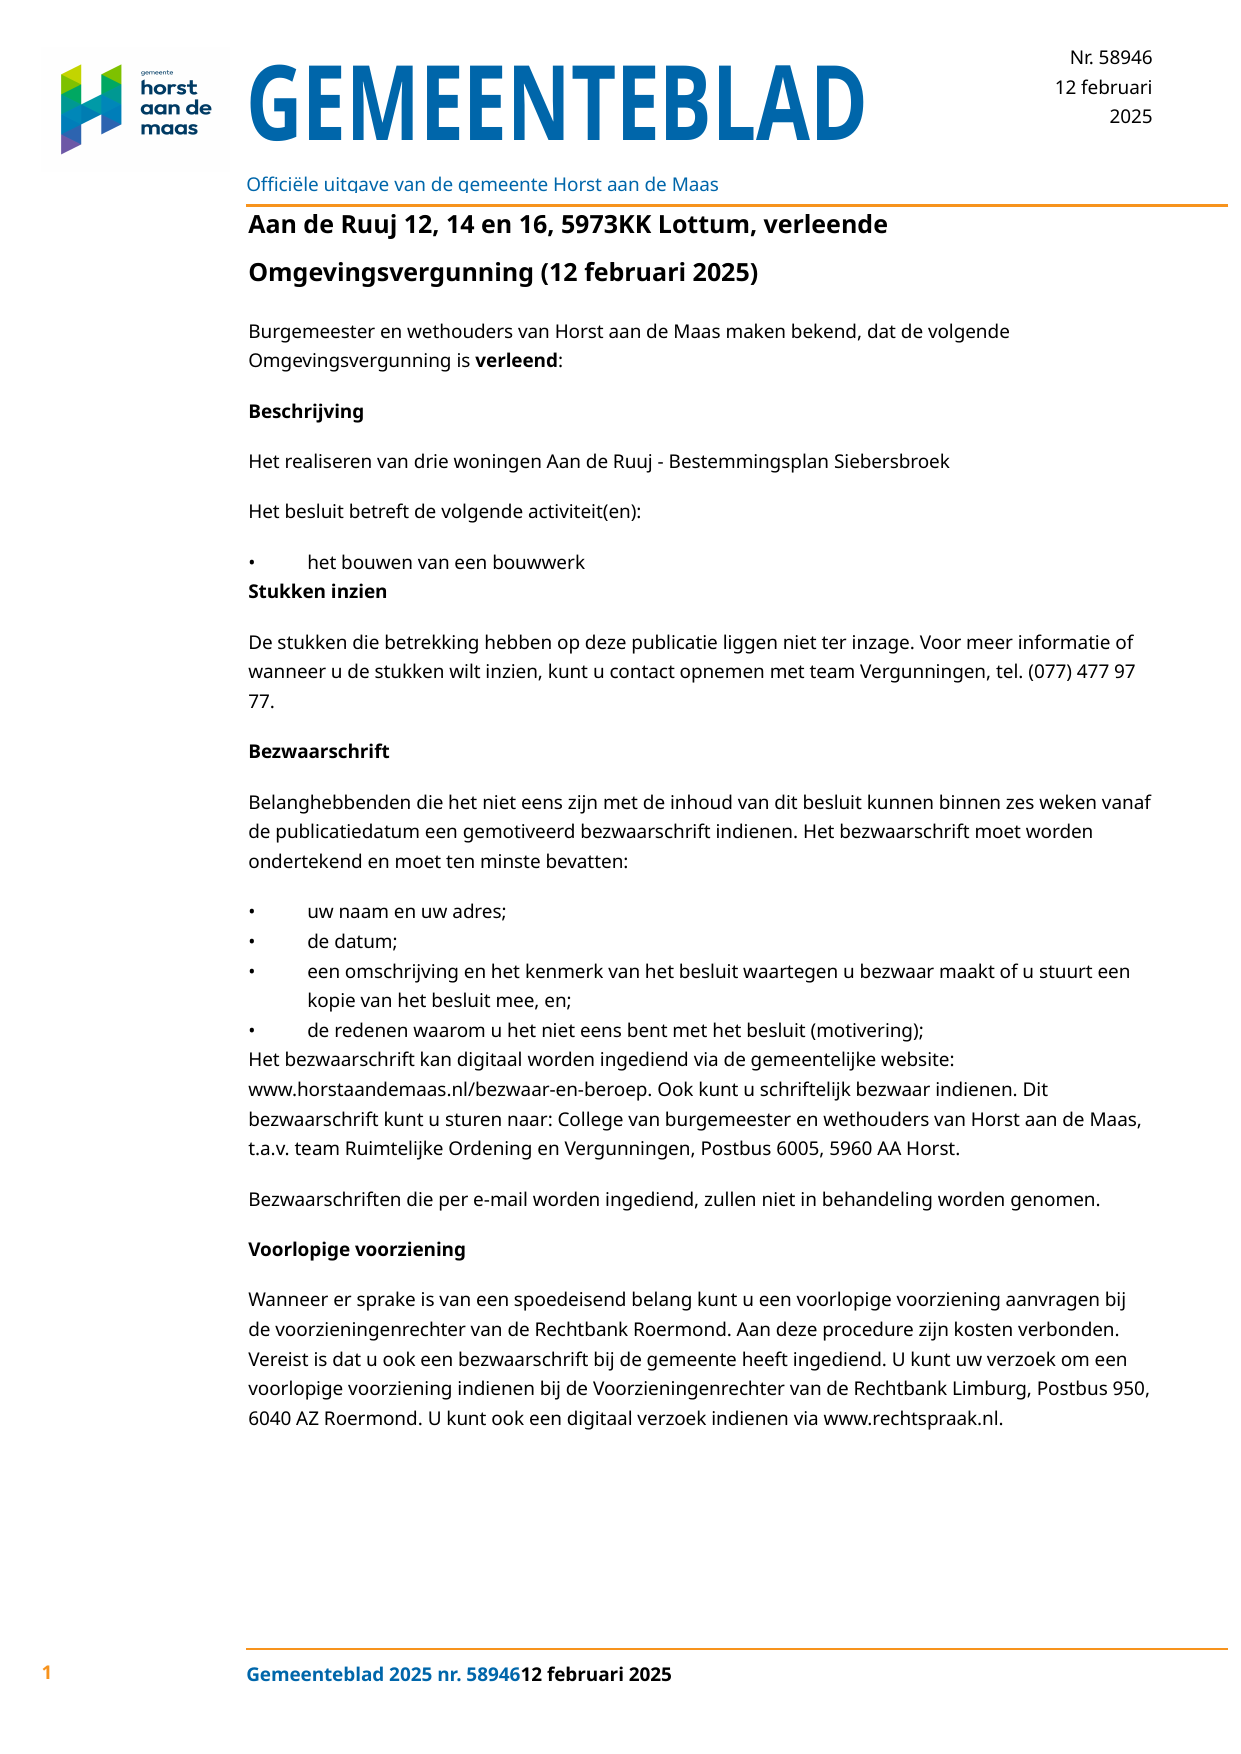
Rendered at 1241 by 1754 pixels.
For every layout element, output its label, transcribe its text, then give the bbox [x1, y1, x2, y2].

text Het realiseren van drie woningen Aan de Ruuj - Bestemmingsplan Siebersbroek [248, 448, 1152, 474]
picture [41, 47, 231, 172]
text Het besluit betreft de volgende activiteit(en): [248, 499, 1152, 524]
text Stukken inzien [248, 579, 1152, 604]
text Het bezwaarschrift kan digitaal worden ingediend via de gemeentelijke website: www.horstaandemaas.nl/bezwaar-en-beroep. Ook kunt u schriftelijk bezwaar indienen. Dit bezwaarschrift kunt u sturen naar: College van burgemeester en wethouders van Horst aan de Maas, t.a.v. team Ruimtelijke Ordening en Vergunningen, Postbus 6005, 5960 AA Horst. [248, 1047, 1152, 1161]
text Burgemeester en wethouders van Horst aan de Maas maken bekend, dat de volgende Omgevingsvergunning is verleend: [248, 318, 1152, 373]
text Bezwaarschriften die per e-mail worden ingediend, zullen niet in behandeling worden genomen. [248, 1186, 1152, 1212]
text Voorlopige voorziening [248, 1236, 1152, 1262]
text De stukken die betrekking hebben op deze publicatie liggen niet ter inzage. Voor meer informatie of wanneer u de stukken wilt inzien, kunt u contact opnemen met team Vergunningen, tel. (077) 477 97 77. [248, 629, 1152, 714]
text Beschrijving [248, 398, 1152, 424]
list een omschrijving en het kenmerk van het besluit waartegen u bezwaar maakt of u stuurt een kopie van het besluit mee, en; [248, 958, 1152, 1013]
text Belanghebbenden die het niet eens zijn met de inhoud van dit besluit kunnen binnen zes weken vanaf de publicatiedatum een gemotiveerd bezwaarschrift indienen. Het bezwaarschrift moet worden ondertekend en moet ten minste bevatten: [248, 789, 1152, 874]
list uw naam en uw adres; [248, 899, 1152, 924]
list het bouwen van een bouwwerk [248, 549, 1152, 575]
list de redenen waarom u het niet eens bent met het besluit (motivering); [248, 1017, 1152, 1043]
list de datum; [248, 928, 1152, 954]
text Bezwaarschrift [248, 739, 1152, 764]
text Aan de Ruuj 12, 14 en 16, 5973KK Lottum, verleende Omgevingsvergunning (12 februari 2025) [248, 207, 1152, 288]
text Wanneer er sprake is van een spoedeisend belang kunt u een voorlopige voorziening aanvragen bij de voorzieningenrechter van de Rechtbank Roermond. Aan deze procedure zijn kosten verbonden. Vereist is dat u ook een bezwaarschrift bij de gemeente heeft ingediend. U kunt uw verzoek om een voorlopige voorziening indienen bij de Voorzieningenrechter van de Rechtbank Limburg, Postbus 950, 6040 AZ Roermond. U kunt ook een digitaal verzoek indienen via www.rechtspraak.nl. [248, 1287, 1152, 1431]
